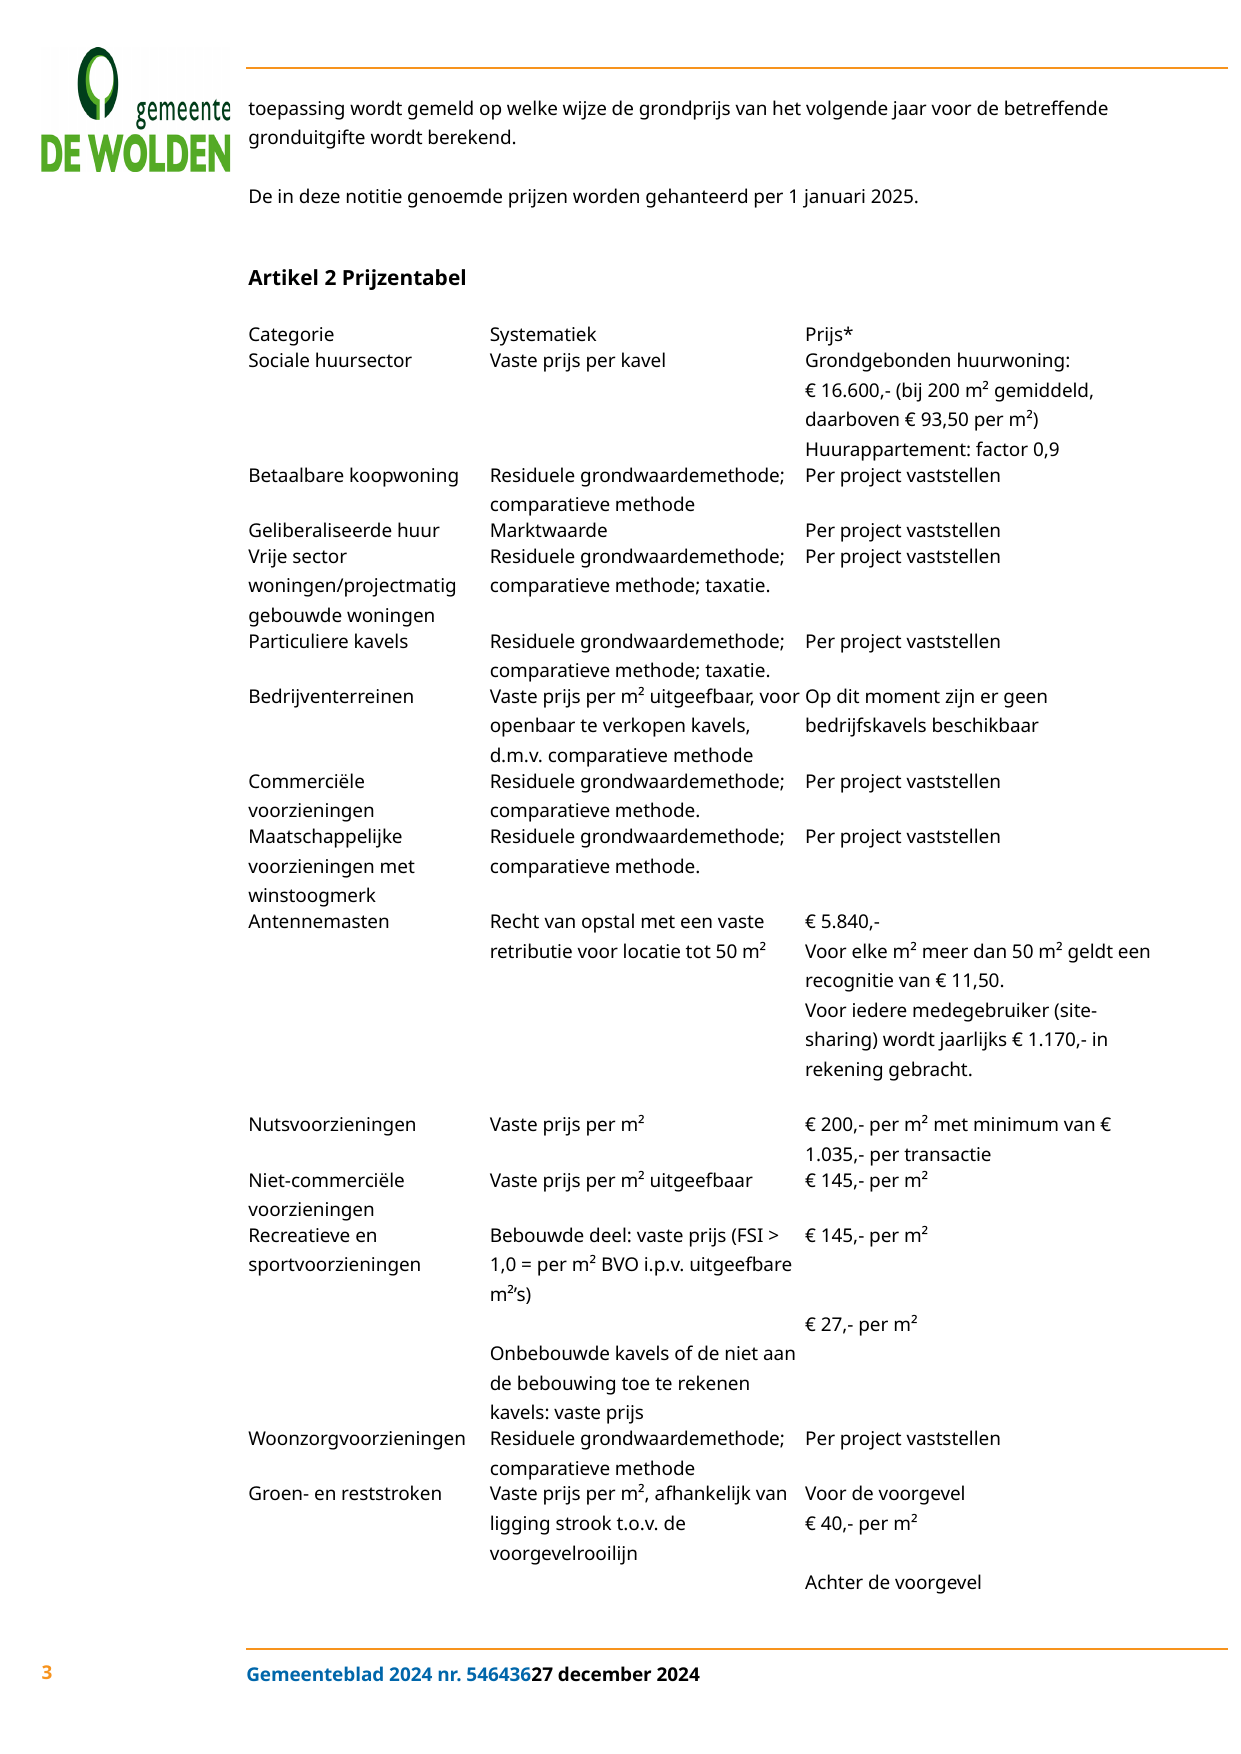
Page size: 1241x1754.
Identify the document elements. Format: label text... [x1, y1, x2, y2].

text toepassing wordt gemeld op welke wijze de grondprijs van het volgende jaar voor de betreffende gronduitgifte wordt berekend. [248, 95, 1152, 150]
table_cell Nutsvoorzieningen [248, 1111, 489, 1167]
table_cell Residuele grondwaardemethode; comparatieve methode; taxatie. [490, 628, 805, 683]
table_cell Vaste prijs per m² uitgeefbaar [490, 1167, 805, 1222]
table_cell Vaste prijs per m² uitgeefbaar, voor openbaar te verkopen kavels, d.m.v. comparatieve methode [490, 683, 805, 768]
table_cell Per project vaststellen [805, 462, 1152, 517]
table_cell Recreatieve en sportvoorzieningen [248, 1222, 489, 1425]
table_cell Per project vaststellen [805, 823, 1152, 908]
table_cell € 5.840,- Voor elke m² meer dan 50 m² geldt een recognitie van € 11,50. Voor iedere medegebruiker (site-sharing) wordt jaarlijks € 1.170,- in rekening gebracht. [805, 908, 1152, 1111]
table_cell Betaalbare koopwoning [248, 462, 489, 517]
table_cell Commerciële voorzieningen [248, 768, 489, 823]
table_cell Vaste prijs per kavel [490, 348, 805, 462]
table_cell Residuele grondwaardemethode; comparatieve methode. [490, 823, 805, 908]
table_cell Residuele grondwaardemethode; comparatieve methode. [490, 768, 805, 823]
table_cell Residuele grondwaardemethode; comparatieve methode; taxatie. [490, 543, 805, 628]
table_cell Grondgebonden huurwoning: € 16.600,- (bij 200 m² gemiddeld, daarboven € 93,50 per m²) Huurappartement: factor 0,9 [805, 348, 1152, 462]
table_cell Niet-commerciële voorzieningen [248, 1167, 489, 1222]
table_cell Marktwaarde [490, 517, 805, 543]
table_header Prijs* [805, 322, 1152, 347]
picture [41, 47, 231, 172]
table_cell Geliberaliseerde huur [248, 517, 489, 543]
table_header Systematiek [490, 322, 805, 347]
table_cell Vaste prijs per m² [490, 1111, 805, 1167]
table_cell Antennemasten [248, 908, 489, 1111]
table_cell Bebouwde deel: vaste prijs (FSI > 1,0 = per m² BVO i.p.v. uitgeefbare m²’s) Onbebouwde kavels of de niet aan de bebouwing toe te rekenen kavels: vaste prijs [490, 1222, 805, 1425]
table_cell Vrije sector woningen/projectmatig gebouwde woningen [248, 543, 489, 628]
table_cell Per project vaststellen [805, 517, 1152, 543]
table_cell Vaste prijs per m², afhankelijk van ligging strook t.o.v. de voorgevelrooilijn [490, 1481, 805, 1595]
table_cell Maatschappelijke voorzieningen met winstoogmerk [248, 823, 489, 908]
table_cell Sociale huursector [248, 348, 489, 462]
table_cell Residuele grondwaardemethode; comparatieve methode [490, 1425, 805, 1481]
table_cell Woonzorgvoorzieningen [248, 1425, 489, 1481]
table_cell Particuliere kavels [248, 628, 489, 683]
table_cell Per project vaststellen [805, 543, 1152, 628]
table_cell € 200,- per m² met minimum van € 1.035,- per transactie [805, 1111, 1152, 1167]
table_cell Groen- en reststroken [248, 1481, 489, 1595]
table_cell Per project vaststellen [805, 1425, 1152, 1481]
table_cell Per project vaststellen [805, 768, 1152, 823]
table_cell Recht van opstal met een vaste retributie voor locatie tot 50 m² [490, 908, 805, 1111]
table_cell Per project vaststellen [805, 628, 1152, 683]
table_cell Bedrijventerreinen [248, 683, 489, 768]
table_cell Residuele grondwaardemethode; comparatieve methode [490, 462, 805, 517]
text De in deze notitie genoemde prijzen worden gehanteerd per 1 januari 2025. [248, 183, 1152, 209]
table_cell Voor de voorgevel € 40,- per m² Achter de voorgevel [805, 1481, 1152, 1595]
table_cell € 145,- per m² [805, 1167, 1152, 1222]
text Artikel 2 Prijzentabel [248, 263, 1152, 292]
table_cell Op dit moment zijn er geen bedrijfskavels beschikbaar [805, 683, 1152, 768]
table_cell € 145,- per m² € 27,- per m² [805, 1222, 1152, 1425]
table_header Categorie [248, 322, 489, 347]
